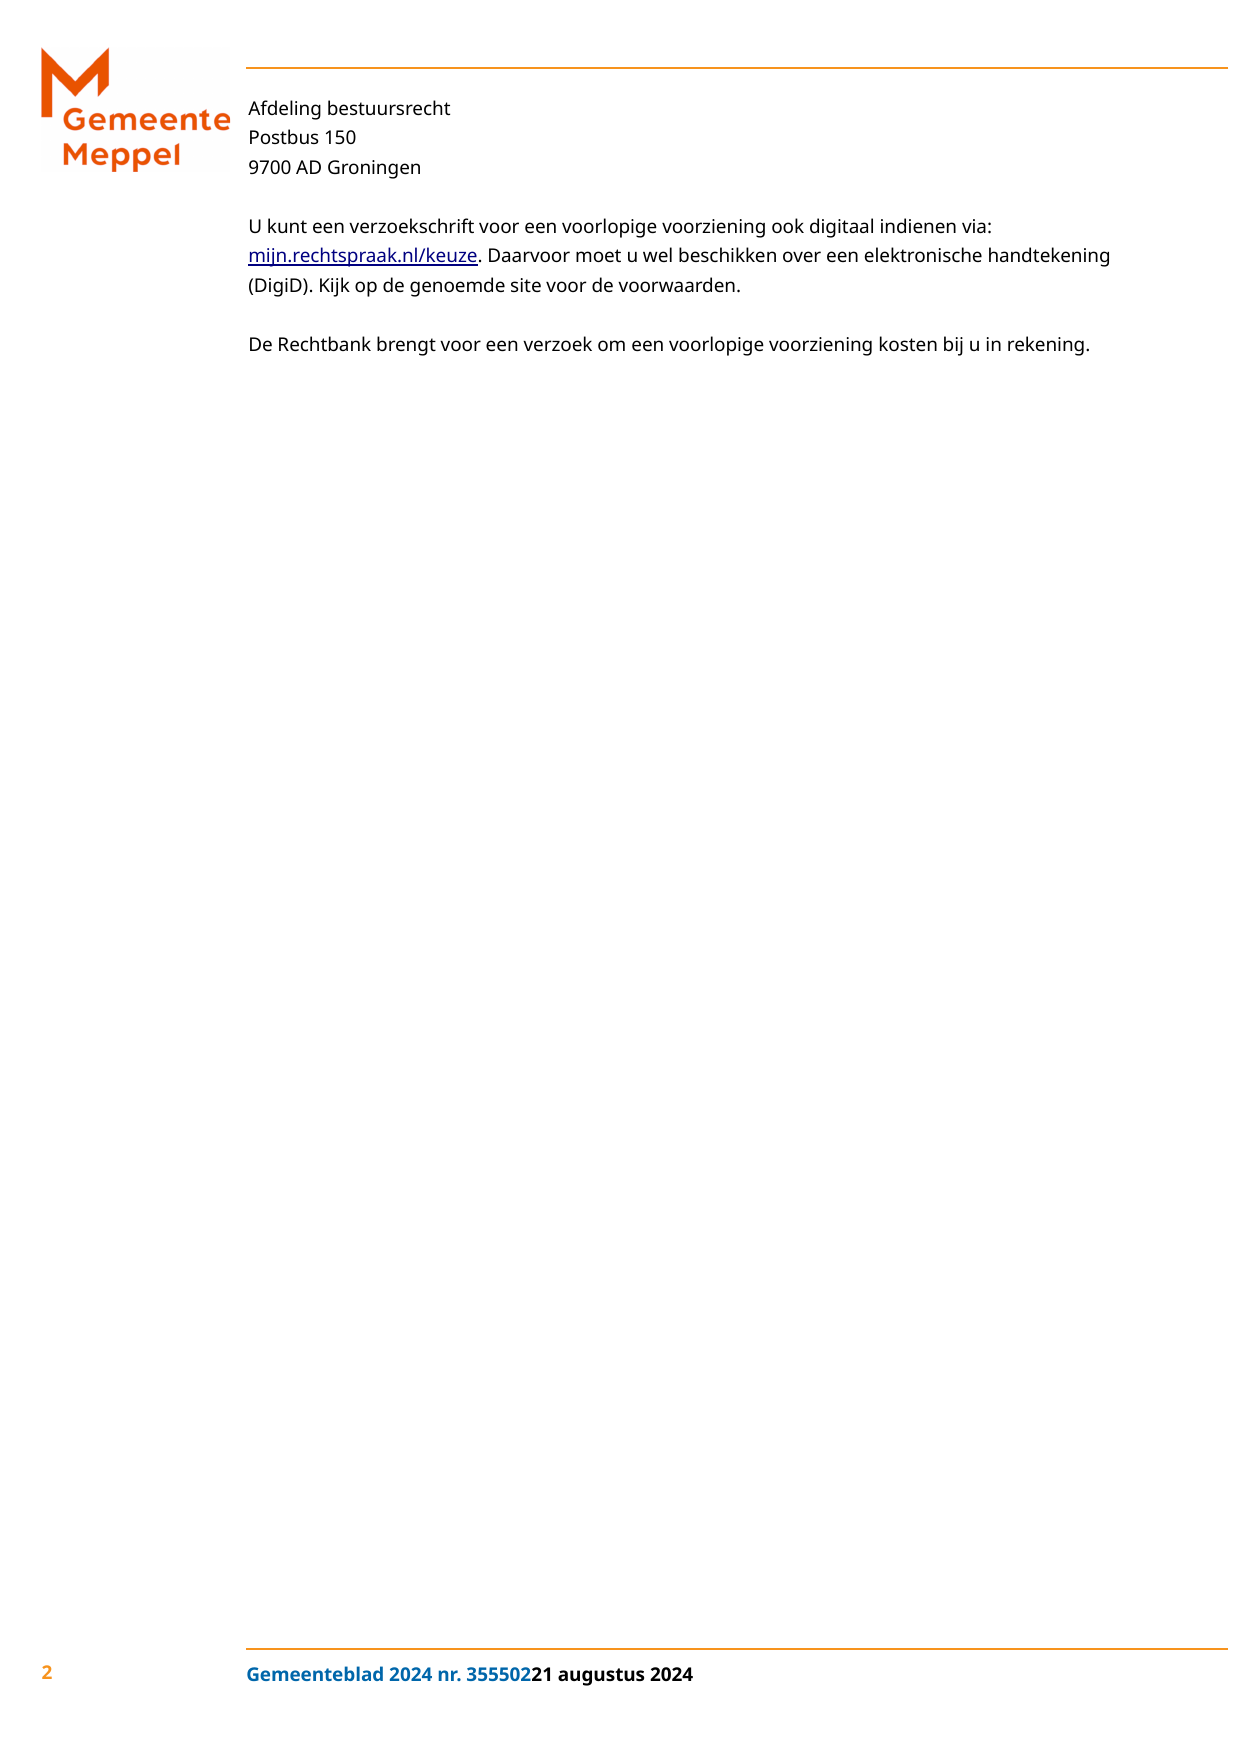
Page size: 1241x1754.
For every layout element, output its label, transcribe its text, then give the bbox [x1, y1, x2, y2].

picture [41, 47, 231, 172]
text De Rechtbank brengt voor een verzoek om een voorlopige voorziening kosten bij u in rekening. [248, 331, 1152, 357]
text 9700 AD Groningen [248, 154, 1152, 180]
text U kunt een verzoekschrift voor een voorlopige voorziening ook digitaal indienen via: mijn.rechtspraak.nl/keuze. Daarvoor moet u wel beschikken over een elektronische handtekening (DigiD). Kijk op de genoemde site voor de voorwaarden. [248, 213, 1152, 298]
text Afdeling bestuursrecht [248, 95, 1152, 121]
text Postbus 150 [248, 124, 1152, 150]
